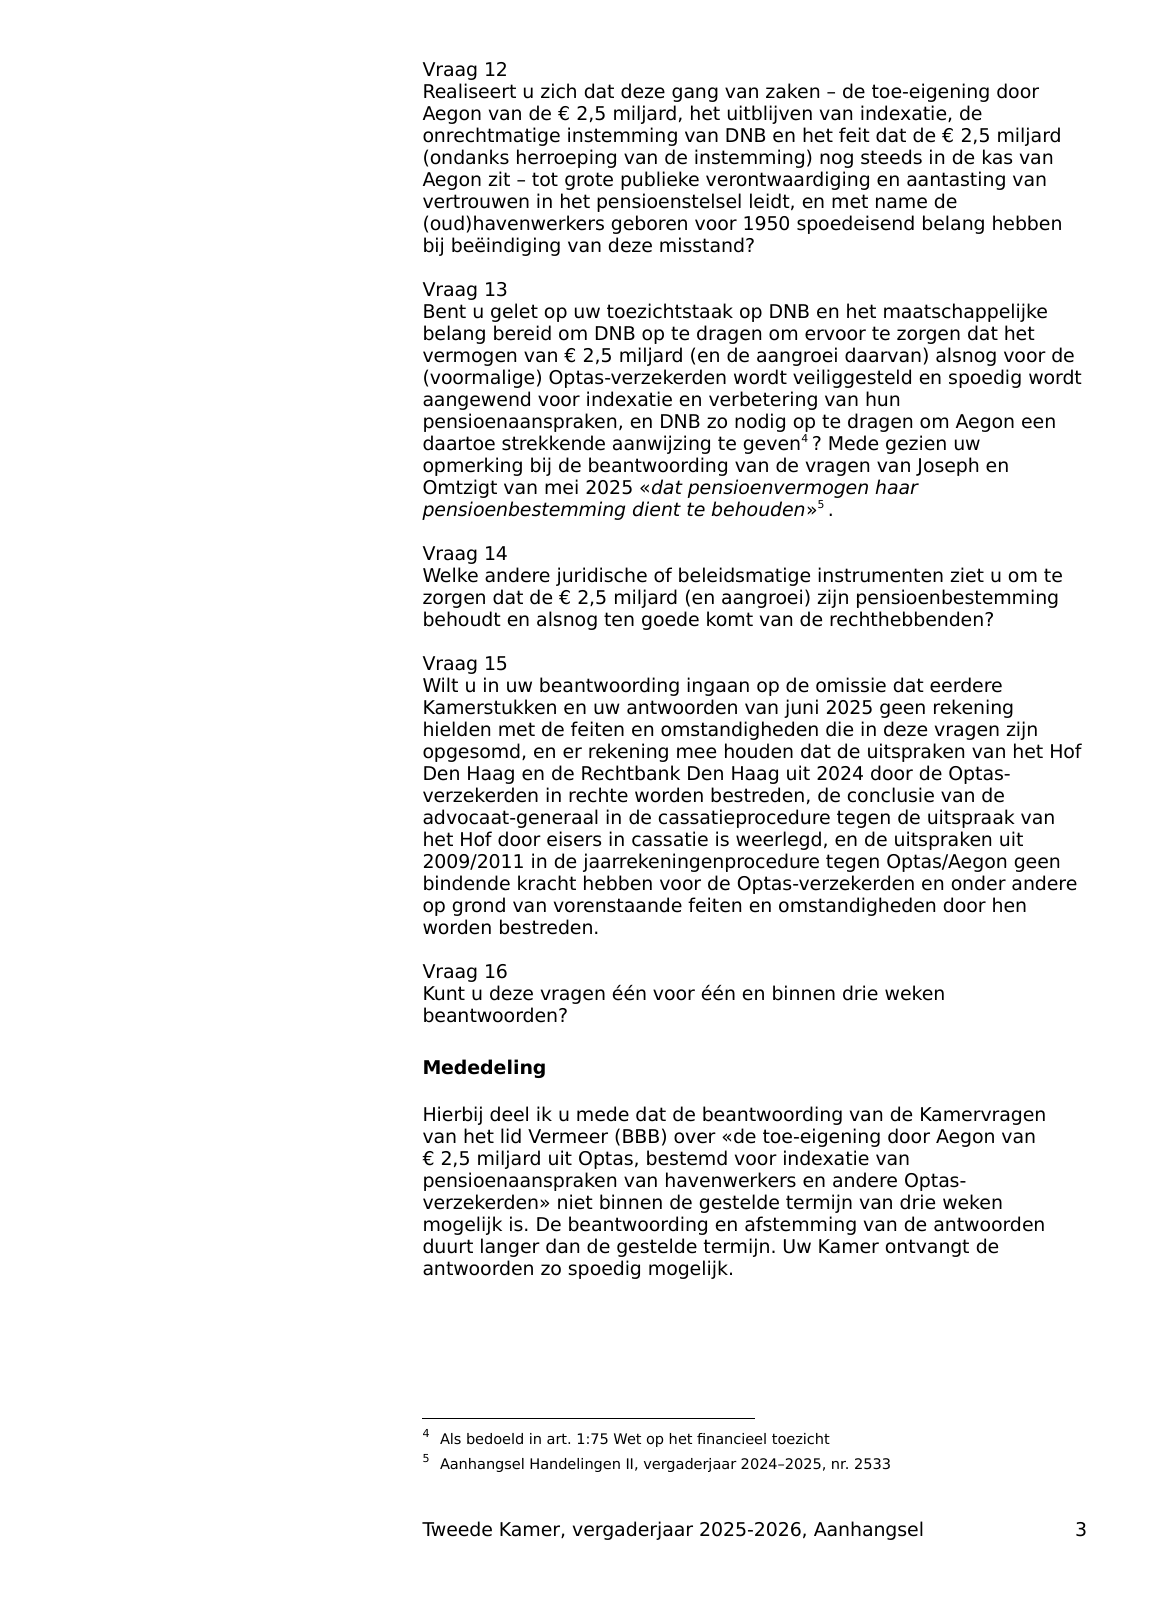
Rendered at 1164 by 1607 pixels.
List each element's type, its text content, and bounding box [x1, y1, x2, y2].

text Bent u gelet op uw toezichtstaak op DNB en het maatschappelijke belang bereid om DNB op te dragen om ervoor te zorgen dat het vermogen van € 2,5 miljard (en de aangroei daarvan) alsnog voor de (voormalige) Optas-verzekerden wordt veiliggesteld en spoedig wordt aangewend voor indexatie en verbetering van hun pensioenaanspraken, en DNB zo nodig op te dragen om Aegon een daartoe strekkende aanwijzing te geven? Mede gezien uw opmerking bij de beantwoording van de vragen van Joseph en Omtzigt van mei 2025 «dat pensioenvermogen haar pensioenbestemming dient te behouden». [422, 301, 1087, 521]
text Vraag 15 [422, 653, 1087, 675]
text Als bedoeld in art. 1:75 Wet op het financieel toezicht [422, 1427, 1087, 1449]
subtitle Mededeling [422, 1057, 1087, 1079]
text Vraag 16 [422, 961, 1087, 983]
text Realiseert u zich dat deze gang van zaken – de toe-eigening door Aegon van de € 2,5 miljard, het uitblijven van indexatie, de onrechtmatige instemming van DNB en het feit dat de € 2,5 miljard (ondanks herroeping van de instemming) nog steeds in de kas van Aegon zit – tot grote publieke verontwaardiging en aantasting van vertrouwen in het pensioenstelsel leidt, en met name de (oud)havenwerkers geboren voor 1950 spoedeisend belang hebben bij beëindiging van deze misstand? [422, 81, 1087, 257]
text Vraag 12 [422, 59, 1087, 81]
text Welke andere juridische of beleidsmatige instrumenten ziet u om te zorgen dat de € 2,5 miljard (en aangroei) zijn pensioenbestemming behoudt en alsnog ten goede komt van de rechthebbenden? [422, 565, 1087, 631]
text Vraag 13 [422, 279, 1087, 301]
text Wilt u in uw beantwoording ingaan op de omissie dat eerdere Kamerstukken en uw antwoorden van juni 2025 geen rekening hielden met de feiten en omstandigheden die in deze vragen zijn opgesomd, en er rekening mee houden dat de uitspraken van het Hof Den Haag en de Rechtbank Den Haag uit 2024 door de Optas-verzekerden in rechte worden bestreden, de conclusie van de advocaat-generaal in de cassatieprocedure tegen de uitspraak van het Hof door eisers in cassatie is weerlegd, en de uitspraken uit 2009/2011 in de jaarrekeningenprocedure tegen Optas/Aegon geen bindende kracht hebben voor de Optas-verzekerden en onder andere op grond van vorenstaande feiten en omstandigheden door hen worden bestreden. [422, 675, 1087, 939]
text Vraag 14 [422, 543, 1087, 565]
text Hierbij deel ik u mede dat de beantwoording van de Kamervragen van het lid Vermeer (BBB) over «de toe-eigening door Aegon van € 2,5 miljard uit Optas, bestemd voor indexatie van pensioenaanspraken van havenwerkers en andere Optas-verzekerden» niet binnen de gestelde termijn van drie weken mogelijk is. De beantwoording en afstemming van de antwoorden duurt langer dan de gestelde termijn. Uw Kamer ontvangt de antwoorden zo spoedig mogelijk. [422, 1104, 1087, 1280]
text Aanhangsel Handelingen II, vergaderjaar 2024–2025, nr. 2533 [422, 1452, 1087, 1474]
text Kunt u deze vragen één voor één en binnen drie weken beantwoorden? [422, 983, 1087, 1027]
